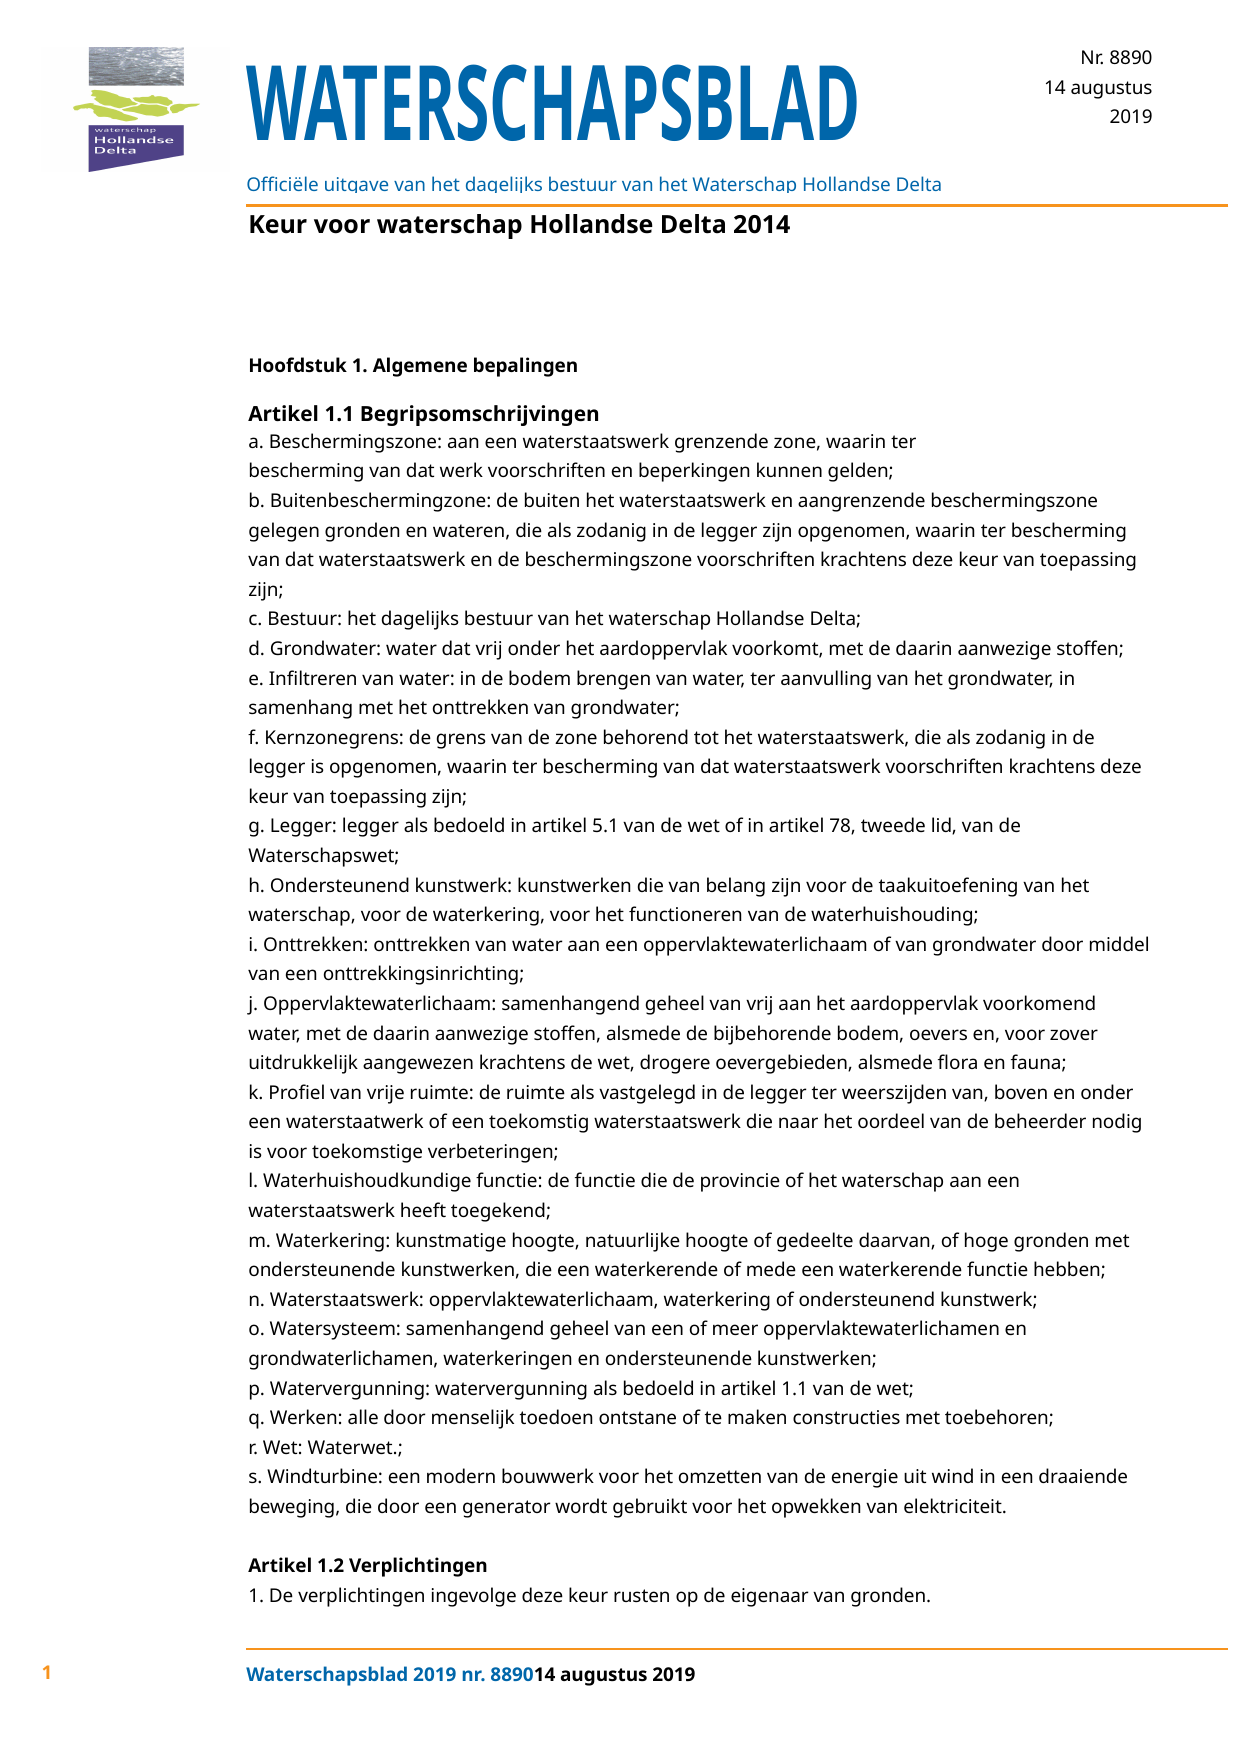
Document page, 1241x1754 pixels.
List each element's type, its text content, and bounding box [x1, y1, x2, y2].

text f. Kernzonegrens: de grens van de zone behorend tot het waterstaatswerk, die als zodanig in de legger is opgenomen, waarin ter bescherming van dat waterstaatswerk voorschriften krachtens deze keur van toepassing zijn; [248, 724, 1152, 809]
picture [41, 47, 231, 172]
text j. Oppervlaktewaterlichaam: samenhangend geheel van vrij aan het aardoppervlak voorkomend water, met de daarin aanwezige stoffen, alsmede de bijbehorende bodem, oevers en, voor zover uitdrukkelijk aangewezen krachtens de wet, drogere oevergebieden, alsmede flora en fauna; [248, 990, 1152, 1075]
text l. Waterhuishoudkundige functie: de functie die de provincie of het waterschap aan een waterstaatswerk heeft toegekend; [248, 1168, 1152, 1223]
text h. Ondersteunend kunstwerk: kunstwerken die van belang zijn voor de taakuitoefening van het waterschap, voor de waterkering, voor het functioneren van de waterhuishouding; [248, 872, 1152, 927]
text bescherming van dat werk voorschriften en beperkingen kunnen gelden; [248, 458, 1152, 483]
text i. Onttrekken: onttrekken van water aan een oppervlaktewaterlichaam of van grondwater door middel van een onttrekkingsinrichting; [248, 931, 1152, 986]
text o. Watersysteem: samenhangend geheel van een of meer oppervlaktewaterlichamen en grondwaterlichamen, waterkeringen en ondersteunende kunstwerken; [248, 1316, 1152, 1371]
text m. Waterkering: kunstmatige hoogte, natuurlijke hoogte of gedeelte daarvan, of hoge gronden met ondersteunende kunstwerken, die een waterkerende of mede een waterkerende functie hebben; [248, 1227, 1152, 1282]
text Artikel 1.1 Begripsomschrijvingen [248, 399, 1152, 428]
text c. Bestuur: het dagelijks bestuur van het waterschap Hollandse Delta; [248, 606, 1152, 631]
text s. Windturbine: een modern bouwwerk voor het omzetten van de energie uit wind in een draaiende beweging, die door een generator wordt gebruikt voor het opwekken van elektriciteit. [248, 1463, 1152, 1519]
text b. Buitenbeschermingzone: de buiten het waterstaatswerk en aangrenzende beschermingszone gelegen gronden en wateren, die als zodanig in de legger zijn opgenomen, waarin ter bescherming van dat waterstaatswerk en de beschermingszone voorschriften krachtens deze keur van toepassing zijn; [248, 487, 1152, 602]
text Artikel 1.2 Verplichtingen [248, 1552, 1152, 1578]
text p. Watervergunning: watervergunning als bedoeld in artikel 1.1 van de wet; [248, 1375, 1152, 1400]
text q. Werken: alle door menselijk toedoen ontstane of te maken constructies met toebehoren; [248, 1404, 1152, 1430]
text k. Profiel van vrije ruimte: de ruimte als vastgelegd in de legger ter weerszijden van, boven en onder een waterstaatwerk of een toekomstig waterstaatswerk die naar het oordeel van de beheerder nodig is voor toekomstige verbeteringen; [248, 1079, 1152, 1164]
text d. Grondwater: water dat vrij onder het aardoppervlak voorkomt, met de daarin aanwezige stoffen; [248, 635, 1152, 661]
text Hoofdstuk 1. Algemene bepalingen [248, 350, 1152, 379]
text Keur voor waterschap Hollandse Delta 2014 [248, 207, 1152, 241]
text r. Wet: Waterwet.; [248, 1434, 1152, 1459]
text 1. De verplichtingen ingevolge deze keur rusten op de eigenaar van gronden. [248, 1582, 1152, 1607]
text g. Legger: legger als bedoeld in artikel 5.1 van de wet of in artikel 78, tweede lid, van de Waterschapswet; [248, 813, 1152, 868]
text n. Waterstaatswerk: oppervlaktewaterlichaam, waterkering of ondersteunend kunstwerk; [248, 1286, 1152, 1312]
text e. Infiltreren van water: in de bodem brengen van water, ter aanvulling van het grondwater, in samenhang met het onttrekken van grondwater; [248, 665, 1152, 720]
text a. Beschermingszone: aan een waterstaatswerk grenzende zone, waarin ter [248, 428, 1152, 454]
